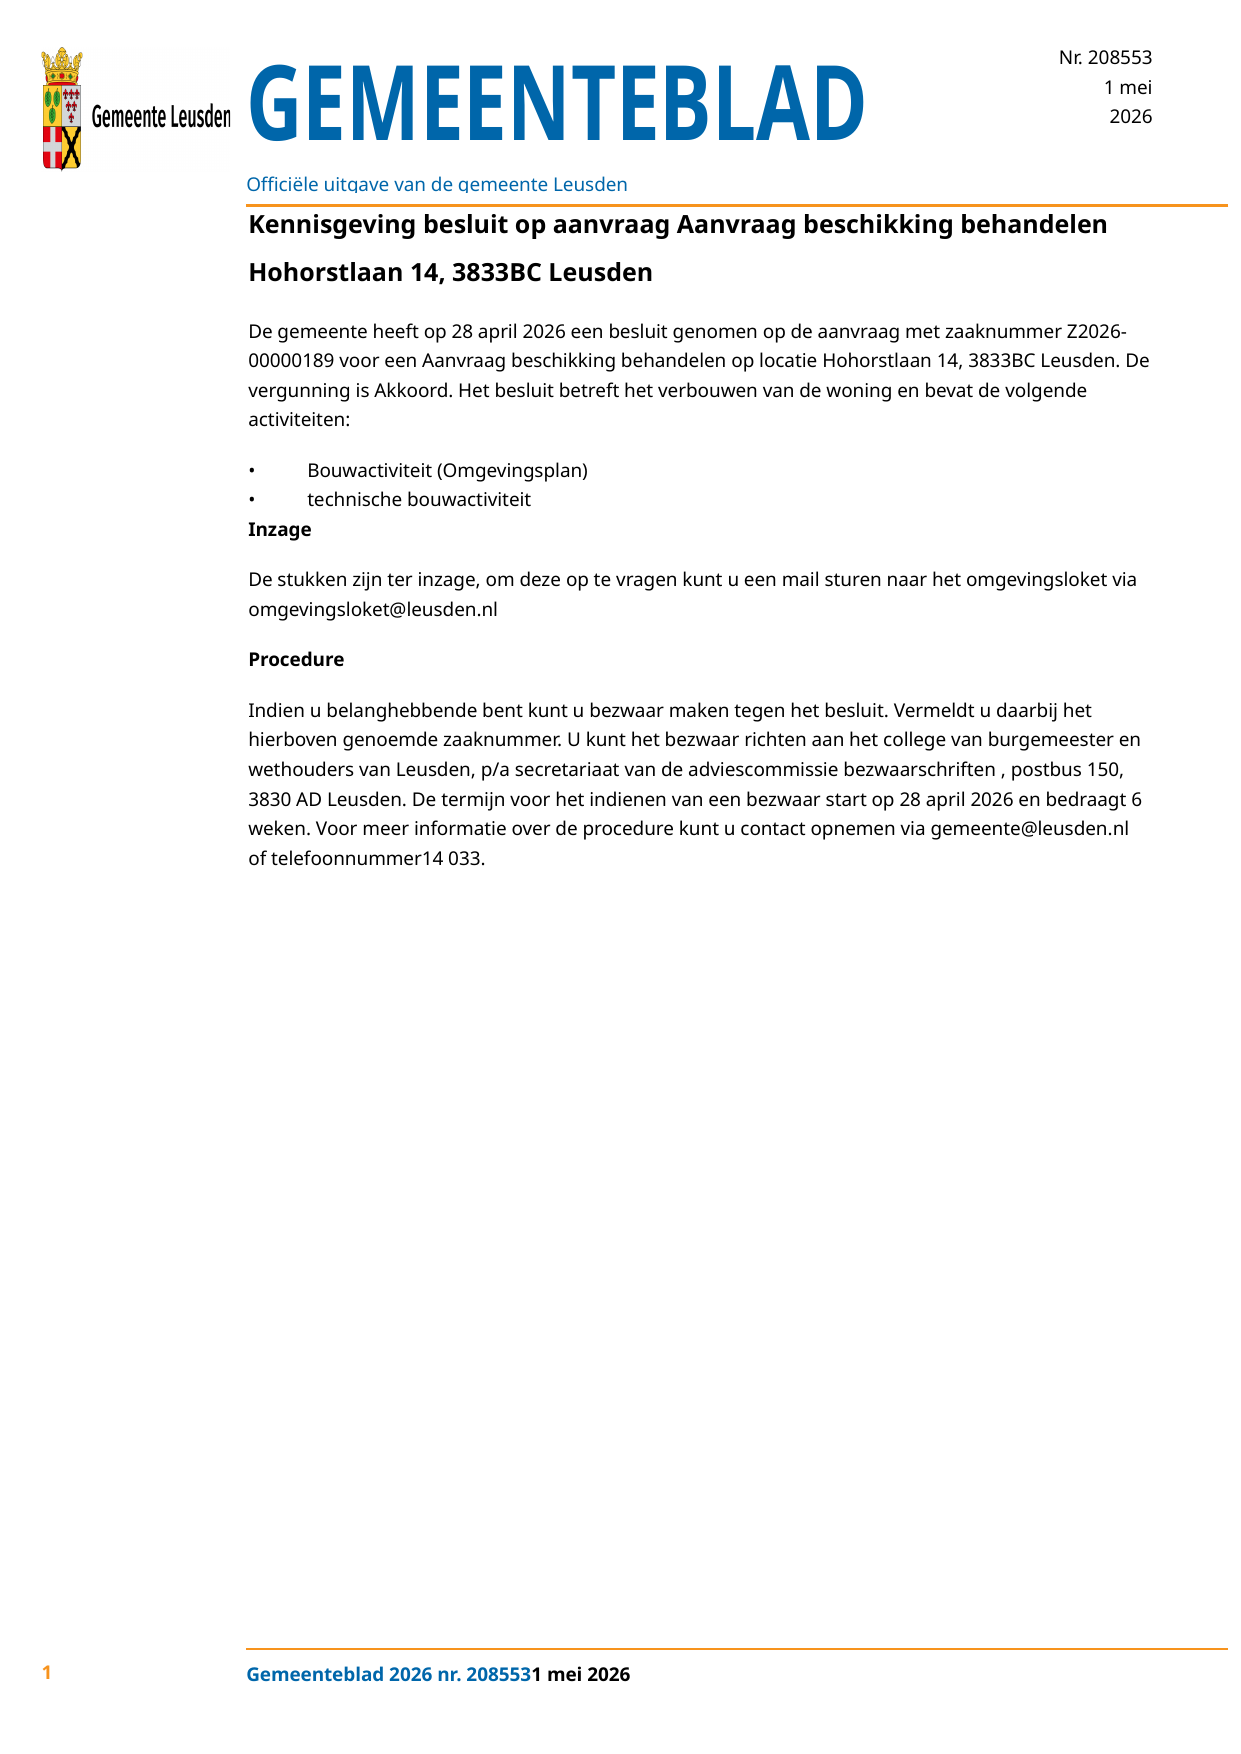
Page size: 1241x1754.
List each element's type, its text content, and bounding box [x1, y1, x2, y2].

text Indien u belanghebbende bent kunt u bezwaar maken tegen het besluit. Vermeldt u daarbij het hierboven genoemde zaaknummer. U kunt het bezwaar richten aan het college van burgemeester en wethouders van Leusden, p/a secretariaat van de adviescommissie bezwaarschriften , postbus 150, 3830 AD Leusden. De termijn voor het indienen van een bezwaar start op 28 april 2026 en bedraagt 6 weken. Voor meer informatie over de procedure kunt u contact opnemen via gemeente@leusden.nl of telefoonnummer14 033. [248, 697, 1152, 871]
list Bouwactiviteit (Omgevingsplan) [248, 457, 1152, 483]
list technische bouwactiviteit [248, 487, 1152, 512]
text Kennisgeving besluit op aanvraag Aanvraag beschikking behandelen Hohorstlaan 14, 3833BC Leusden [248, 207, 1152, 288]
text De stukken zijn ter inzage, om deze op te vragen kunt u een mail sturen naar het omgevingsloket via omgevingsloket@leusden.nl [248, 567, 1152, 622]
text Procedure [248, 647, 1152, 672]
text Inzage [248, 516, 1152, 542]
picture [41, 47, 231, 172]
text De gemeente heeft op 28 april 2026 een besluit genomen op de aanvraag met zaaknummer Z2026-00000189 voor een Aanvraag beschikking behandelen op locatie Hohorstlaan 14, 3833BC Leusden. De vergunning is Akkoord. Het besluit betreft het verbouwen van de woning en bevat de volgende activiteiten: [248, 318, 1152, 432]
